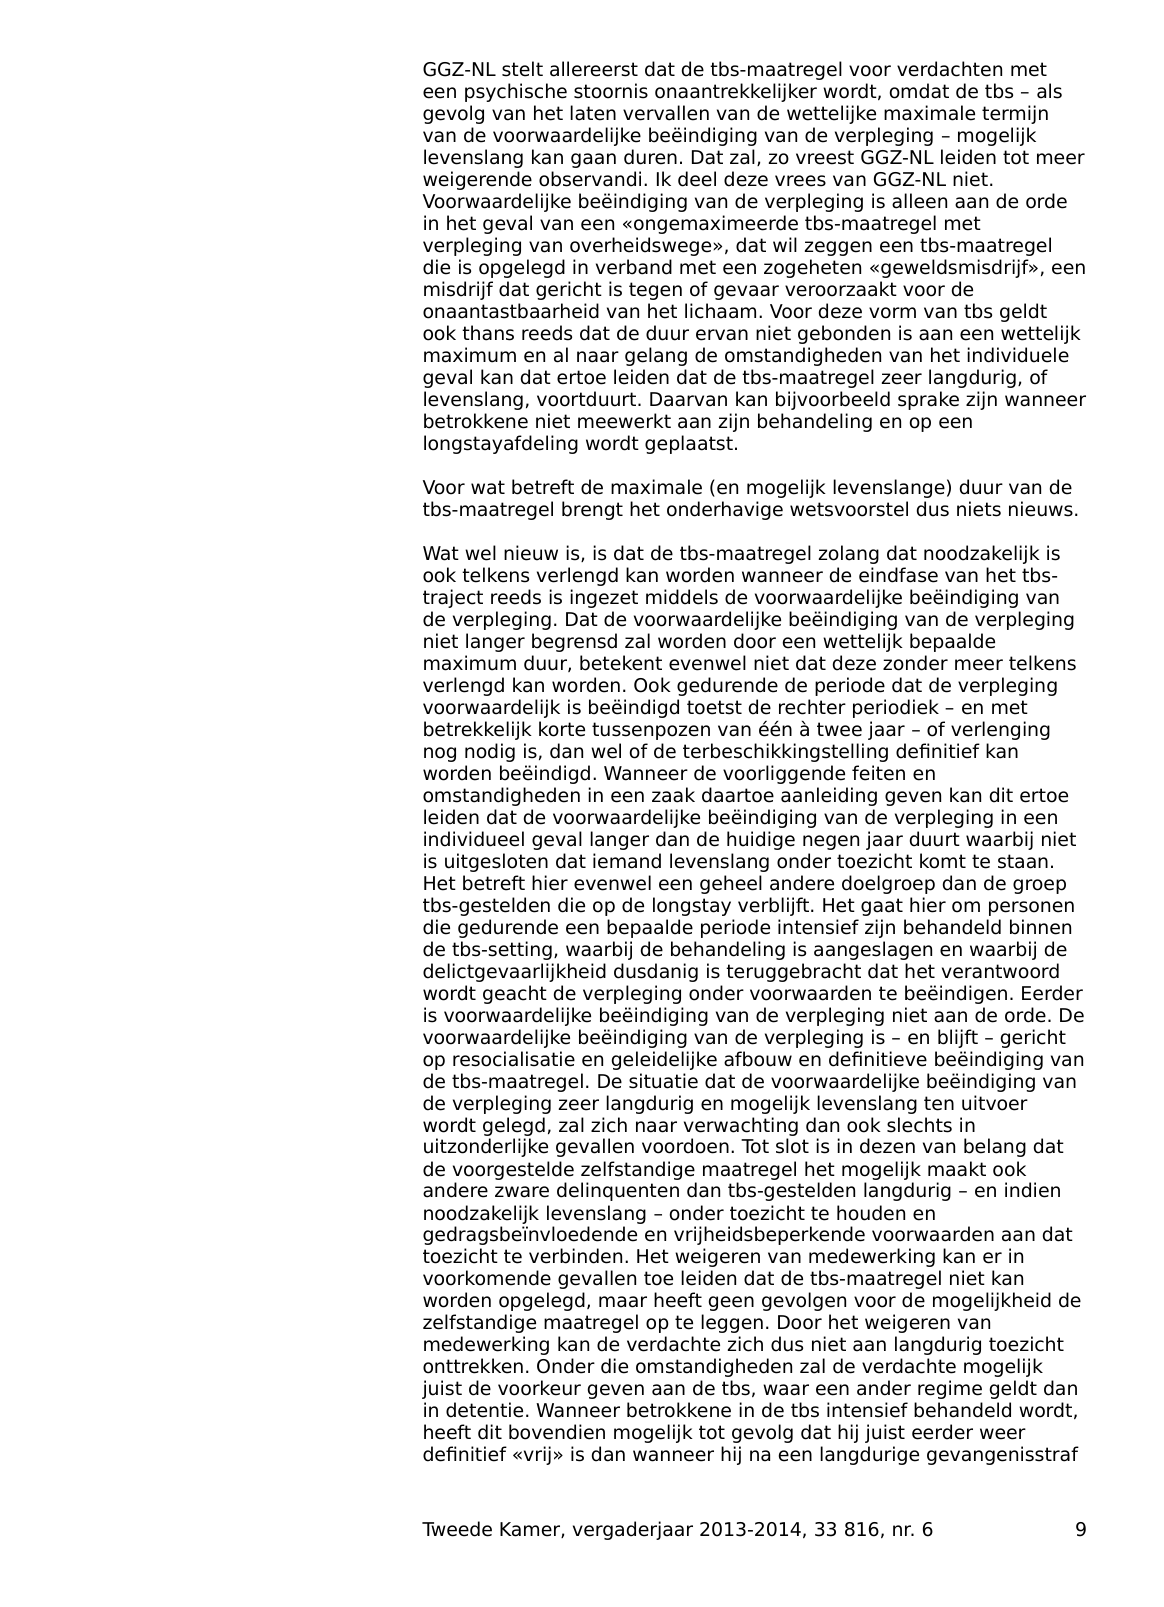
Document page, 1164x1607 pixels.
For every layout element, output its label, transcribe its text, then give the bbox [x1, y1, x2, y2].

text Wat wel nieuw is, is dat de tbs-maatregel zolang dat noodzakelijk is ook telkens verlengd kan worden wanneer de eindfase van het tbs-traject reeds is ingezet middels de voorwaardelijke beëindiging van de verpleging. Dat de voorwaardelijke beëindiging van de verpleging niet langer begrensd zal worden door een wettelijk bepaalde maximum duur, betekent evenwel niet dat deze zonder meer telkens verlengd kan worden. Ook gedurende de periode dat de verpleging voorwaardelijk is beëindigd toetst de rechter periodiek – en met betrekkelijk korte tussenpozen van één à twee jaar – of verlenging nog nodig is, dan wel of de terbeschikkingstelling definitief kan worden beëindigd. Wanneer de voorliggende feiten en omstandigheden in een zaak daartoe aanleiding geven kan dit ertoe leiden dat de voorwaardelijke beëindiging van de verpleging in een individueel geval langer dan de huidige negen jaar duurt waarbij niet is uitgesloten dat iemand levenslang onder toezicht komt te staan. Het betreft hier evenwel een geheel andere doelgroep dan de groep tbs-gestelden die op de longstay verblijft. Het gaat hier om personen die gedurende een bepaalde periode intensief zijn behandeld binnen de tbs-setting, waarbij de behandeling is aangeslagen en waarbij de delictgevaarlijkheid dusdanig is teruggebracht dat het verantwoord wordt geacht de verpleging onder voorwaarden te beëindigen. Eerder is voorwaardelijke beëindiging van de verpleging niet aan de orde. De voorwaardelijke beëindiging van de verpleging is – en blijft – gericht op resocialisatie en geleidelijke afbouw en definitieve beëindiging van de tbs-maatregel. De situatie dat de voorwaardelijke beëindiging van de verpleging zeer langdurig en mogelijk levenslang ten uitvoer wordt gelegd, zal zich naar verwachting dan ook slechts in uitzonderlijke gevallen voordoen. Tot slot is in dezen van belang dat de voorgestelde zelfstandige maatregel het mogelijk maakt ook andere zware delinquenten dan tbs-gestelden langdurig – en indien noodzakelijk levenslang – onder toezicht te houden en gedragsbeïnvloedende en vrijheidsbeperkende voorwaarden aan dat toezicht te verbinden. Het weigeren van medewerking kan er in voorkomende gevallen toe leiden dat de tbs-maatregel niet kan worden opgelegd, maar heeft geen gevolgen voor de mogelijkheid de zelfstandige maatregel op te leggen. Door het weigeren van medewerking kan de verdachte zich dus niet aan langdurig toezicht onttrekken. Onder die omstandigheden zal de verdachte mogelijk juist de voorkeur geven aan de tbs, waar een ander regime geldt dan in detentie. Wanneer betrokkene in de tbs intensief behandeld wordt, heeft dit bovendien mogelijk tot gevolg dat hij juist eerder weer definitief «vrij» is dan wanneer hij na een langdurige gevangenisstraf [422, 543, 1087, 1466]
text GGZ-NL stelt allereerst dat de tbs-maatregel voor verdachten met een psychische stoornis onaantrekkelijker wordt, omdat de tbs – als gevolg van het laten vervallen van de wettelijke maximale termijn van de voorwaardelijke beëindiging van de verpleging – mogelijk levenslang kan gaan duren. Dat zal, zo vreest GGZ-NL leiden tot meer weigerende observandi. Ik deel deze vrees van GGZ-NL niet. Voorwaardelijke beëindiging van de verpleging is alleen aan de orde in het geval van een «ongemaximeerde tbs-maatregel met verpleging van overheidswege», dat wil zeggen een tbs-maatregel die is opgelegd in verband met een zogeheten «geweldsmisdrijf», een misdrijf dat gericht is tegen of gevaar veroorzaakt voor de onaantastbaarheid van het lichaam. Voor deze vorm van tbs geldt ook thans reeds dat de duur ervan niet gebonden is aan een wettelijk maximum en al naar gelang de omstandigheden van het individuele geval kan dat ertoe leiden dat de tbs-maatregel zeer langdurig, of levenslang, voortduurt. Daarvan kan bijvoorbeeld sprake zijn wanneer betrokkene niet meewerkt aan zijn behandeling en op een longstayafdeling wordt geplaatst. [422, 59, 1087, 455]
text Voor wat betreft de maximale (en mogelijk levenslange) duur van de tbs-maatregel brengt het onderhavige wetsvoorstel dus niets nieuws. [422, 477, 1087, 521]
